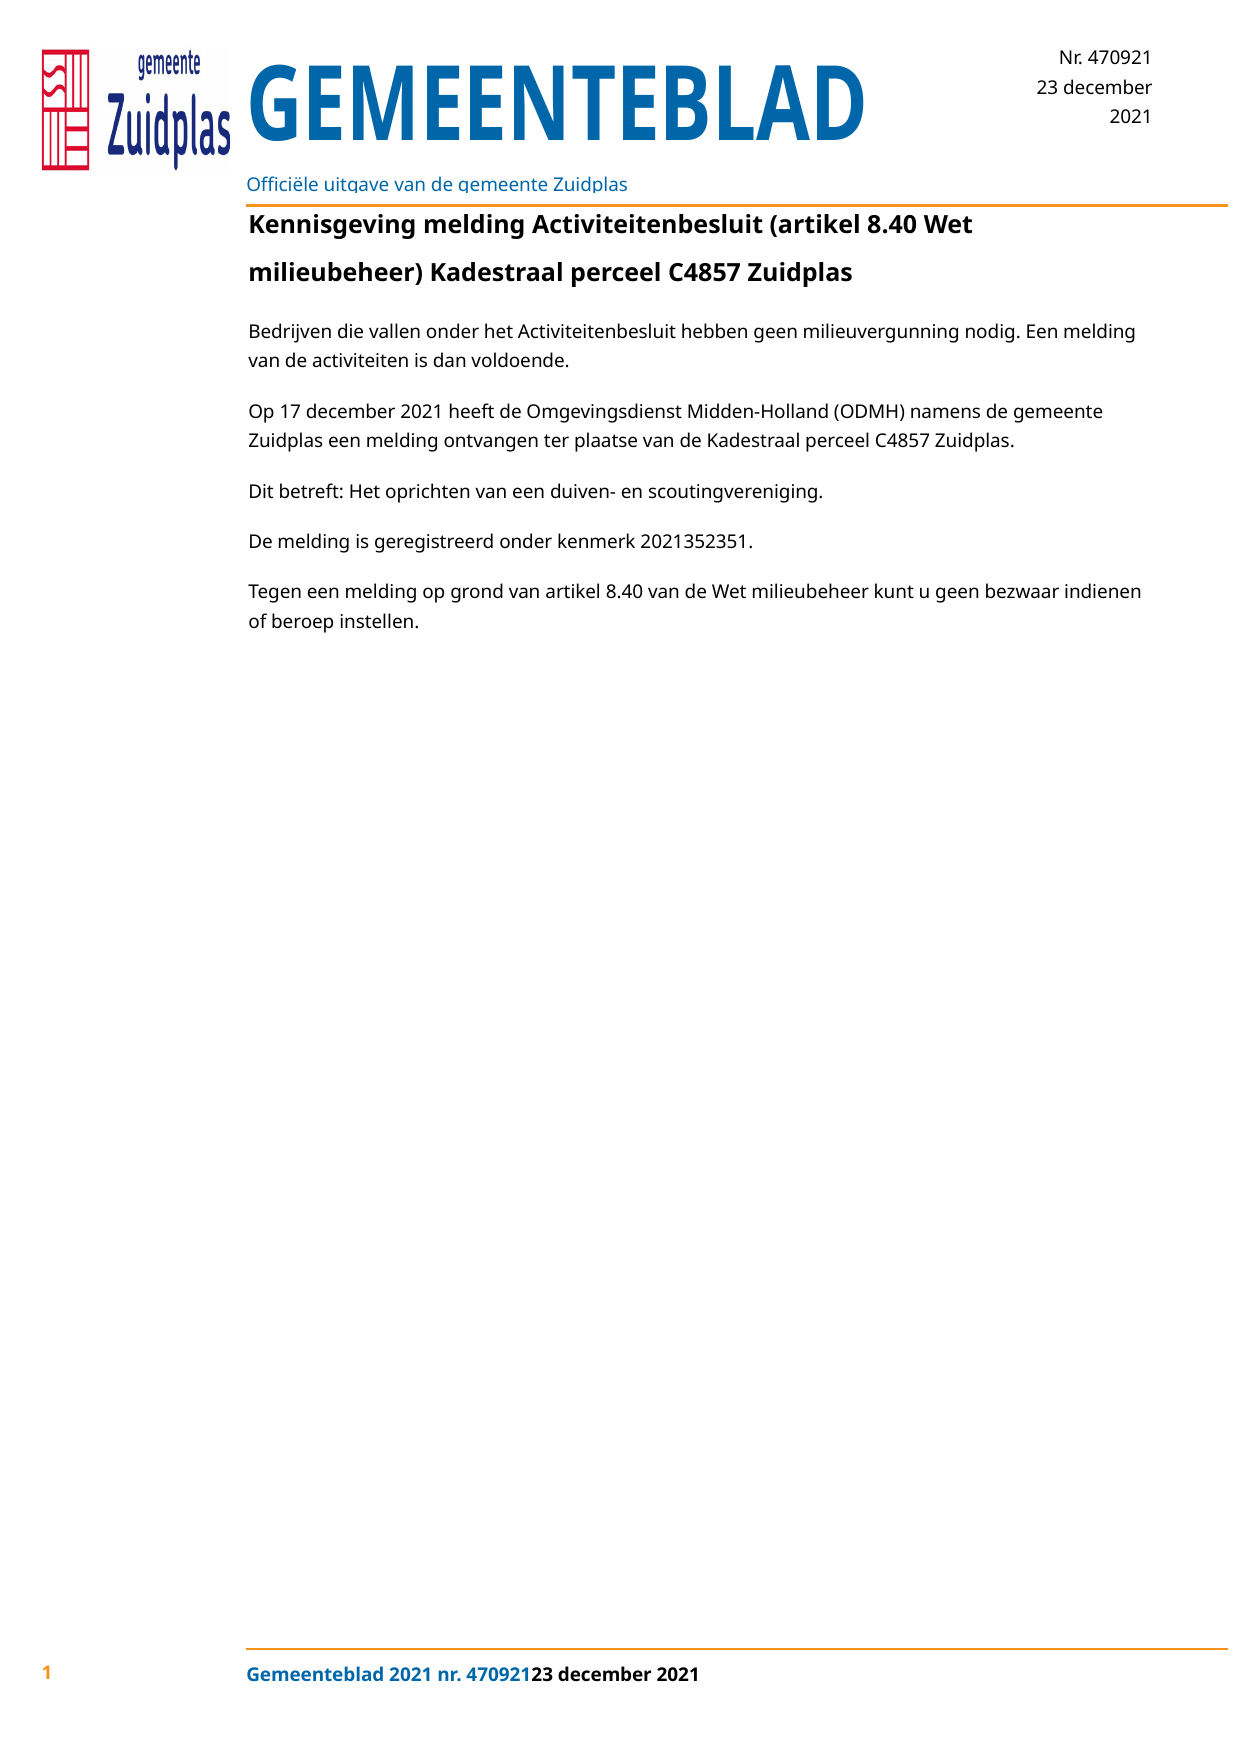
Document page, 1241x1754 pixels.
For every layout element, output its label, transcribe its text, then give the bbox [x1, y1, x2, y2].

text Bedrijven die vallen onder het Activiteitenbesluit hebben geen milieuvergunning nodig. Een melding van de activiteiten is dan voldoende. [248, 318, 1152, 373]
picture [41, 47, 231, 172]
text Op 17 december 2021 heeft de Omgevingsdienst Midden-Holland (ODMH) namens de gemeente Zuidplas een melding ontvangen ter plaatse van de Kadestraal perceel C4857 Zuidplas. [248, 398, 1152, 453]
text Dit betreft: Het oprichten van een duiven- en scoutingvereniging. [248, 478, 1152, 504]
text Tegen een melding op grond van artikel 8.40 van de Wet milieubeheer kunt u geen bezwaar indienen of beroep instellen. [248, 579, 1152, 634]
text De melding is geregistreerd onder kenmerk 2021352351. [248, 528, 1152, 554]
text Kennisgeving melding Activiteitenbesluit (artikel 8.40 Wet milieubeheer) Kadestraal perceel C4857 Zuidplas [248, 207, 1152, 288]
